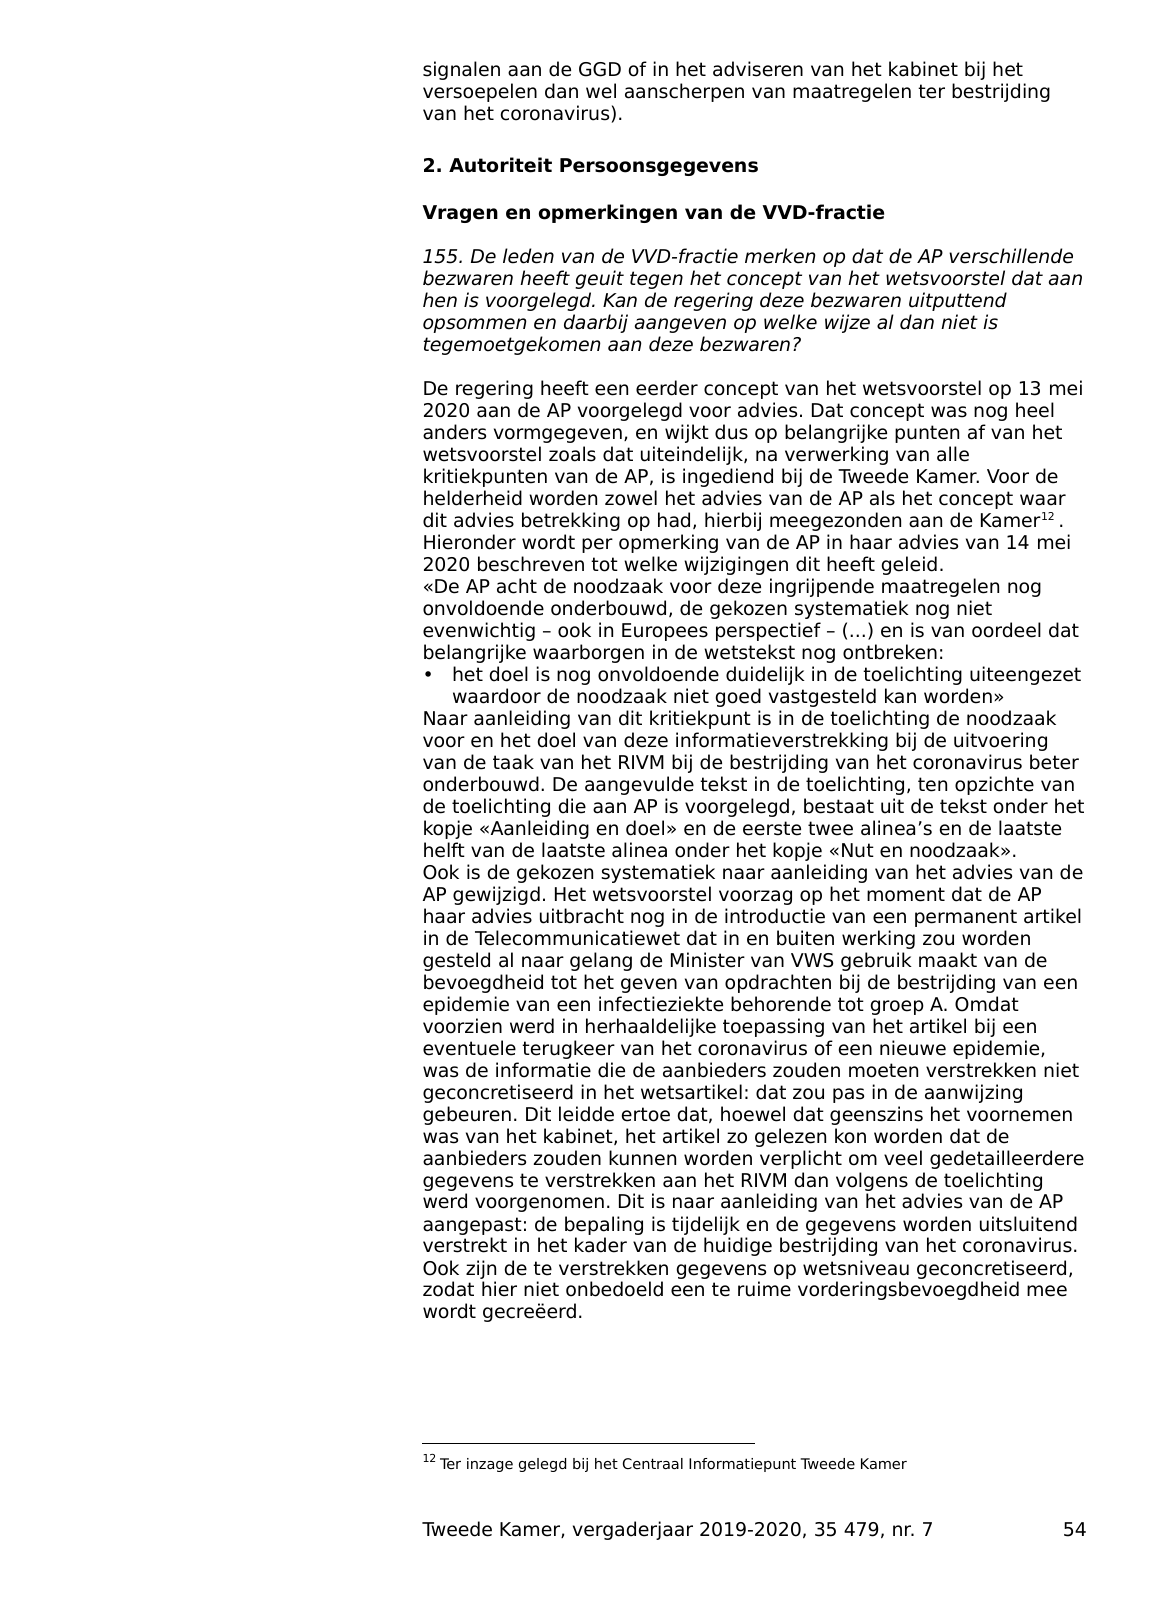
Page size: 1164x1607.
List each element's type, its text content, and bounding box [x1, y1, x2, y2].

text «De AP acht de noodzaak voor deze ingrijpende maatregelen nog onvoldoende onderbouwd, de gekozen systematiek nog niet evenwichtig – ook in Europees perspectief – (...) en is van oordeel dat belangrijke waarborgen in de wetstekst nog ontbreken: [422, 576, 1087, 664]
subtitle 2. Autoriteit Persoonsgegevens [422, 155, 1087, 177]
text De regering heeft een eerder concept van het wetsvoorstel op 13 mei 2020 aan de AP voorgelegd voor advies. Dat concept was nog heel anders vormgegeven, en wijkt dus op belangrijke punten af van het wetsvoorstel zoals dat uiteindelijk, na verwerking van alle kritiekpunten van de AP, is ingediend bij de Tweede Kamer. Voor de helderheid worden zowel het advies van de AP als het concept waar dit advies betrekking op had, hierbij meegezonden aan de Kamer. Hieronder wordt per opmerking van de AP in haar advies van 14 mei 2020 beschreven tot welke wijzigingen dit heeft geleid. [422, 378, 1087, 576]
text Naar aanleiding van dit kritiekpunt is in de toelichting de noodzaak voor en het doel van deze informatieverstrekking bij de uitvoering van de taak van het RIVM bij de bestrijding van het coronavirus beter onderbouwd. De aangevulde tekst in de toelichting, ten opzichte van de toelichting die aan AP is voorgelegd, bestaat uit de tekst onder het kopje «Aanleiding en doel» en de eerste twee alinea’s en de laatste helft van de laatste alinea onder het kopje «Nut en noodzaak». [422, 708, 1087, 862]
text 155. De leden van de VVD-fractie merken op dat de AP verschillende bezwaren heeft geuit tegen het concept van het wetsvoorstel dat aan hen is voorgelegd. Kan de regering deze bezwaren uitputtend opsommen en daarbij aangeven op welke wijze al dan niet is tegemoetgekomen aan deze bezwaren? [422, 246, 1087, 356]
text signalen aan de GGD of in het adviseren van het kabinet bij het versoepelen dan wel aanscherpen van maatregelen ter bestrijding van het coronavirus). [422, 59, 1087, 125]
text Ook is de gekozen systematiek naar aanleiding van het advies van de AP gewijzigd. Het wetsvoorstel voorzag op het moment dat de AP haar advies uitbracht nog in de introductie van een permanent artikel in de Telecommunicatiewet dat in en buiten werking zou worden gesteld al naar gelang de Minister van VWS gebruik maakt van de bevoegdheid tot het geven van opdrachten bij de bestrijding van een epidemie van een infectieziekte behorende tot groep A. Omdat voorzien werd in herhaaldelijke toepassing van het artikel bij een eventuele terugkeer van het coronavirus of een nieuwe epidemie, was de informatie die de aanbieders zouden moeten verstrekken niet geconcretiseerd in het wetsartikel: dat zou pas in de aanwijzing gebeuren. Dit leidde ertoe dat, hoewel dat geenszins het voornemen was van het kabinet, het artikel zo gelezen kon worden dat de aanbieders zouden kunnen worden verplicht om veel gedetailleerdere gegevens te verstrekken aan het RIVM dan volgens de toelichting werd voorgenomen. Dit is naar aanleiding van het advies van de AP aangepast: de bepaling is tijdelijk en de gegevens worden uitsluitend verstrekt in het kader van de huidige bestrijding van het coronavirus. Ook zijn de te verstrekken gegevens op wetsniveau geconcretiseerd, zodat hier niet onbedoeld een te ruime vorderingsbevoegdheid mee wordt gecreëerd. [422, 862, 1087, 1323]
text Ter inzage gelegd bij het Centraal Informatiepunt Tweede Kamer [422, 1452, 1087, 1474]
text • het doel is nog onvoldoende duidelijk in de toelichting uiteengezet waardoor de noodzaak niet goed vastgesteld kan worden» [422, 664, 1087, 708]
subtitle Vragen en opmerkingen van de VVD-fractie [422, 202, 1087, 224]
